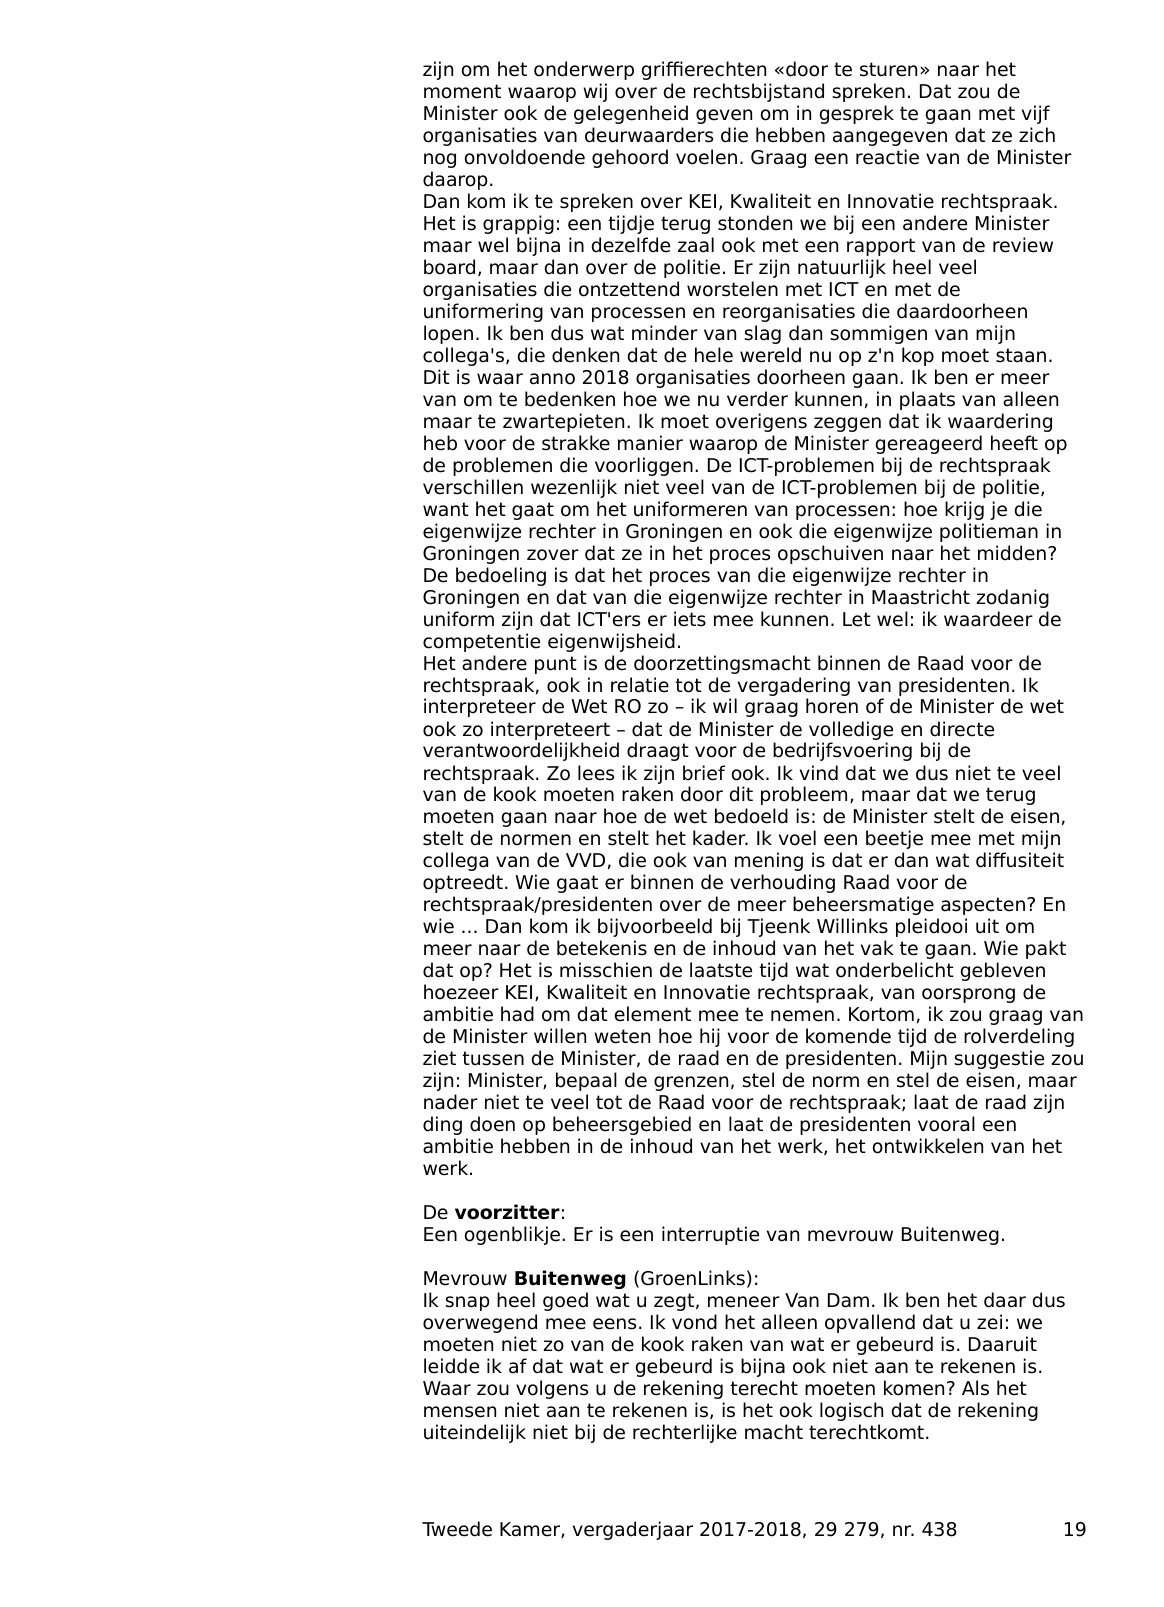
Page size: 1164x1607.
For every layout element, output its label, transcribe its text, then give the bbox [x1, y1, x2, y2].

text Dan kom ik te spreken over KEI, Kwaliteit en Innovatie rechtspraak. Het is grappig: een tijdje terug stonden we bij een andere Minister maar wel bijna in dezelfde zaal ook met een rapport van de review board, maar dan over de politie. Er zijn natuurlijk heel veel organisaties die ontzettend worstelen met ICT en met de uniformering van processen en reorganisaties die daardoorheen lopen. Ik ben dus wat minder van slag dan sommigen van mijn collega's, die denken dat de hele wereld nu op z'n kop moet staan. Dit is waar anno 2018 organisaties doorheen gaan. Ik ben er meer van om te bedenken hoe we nu verder kunnen, in plaats van alleen maar te zwartepieten. Ik moet overigens zeggen dat ik waardering heb voor de strakke manier waarop de Minister gereageerd heeft op de problemen die voorliggen. De ICT-problemen bij de rechtspraak verschillen wezenlijk niet veel van de ICT-problemen bij de politie, want het gaat om het uniformeren van processen: hoe krijg je die eigenwijze rechter in Groningen en ook die eigenwijze politieman in Groningen zover dat ze in het proces opschuiven naar het midden? De bedoeling is dat het proces van die eigenwijze rechter in Groningen en dat van die eigenwijze rechter in Maastricht zodanig uniform zijn dat ICT'ers er iets mee kunnen. Let wel: ik waardeer de competentie eigenwijsheid. [422, 191, 1087, 652]
text zijn om het onderwerp griffierechten «door te sturen» naar het moment waarop wij over de rechtsbijstand spreken. Dat zou de Minister ook de gelegenheid geven om in gesprek te gaan met vijf organisaties van deurwaarders die hebben aangegeven dat ze zich nog onvoldoende gehoord voelen. Graag een reactie van de Minister daarop. [422, 59, 1087, 191]
text Ik snap heel goed wat u zegt, meneer Van Dam. Ik ben het daar dus overwegend mee eens. Ik vond het alleen opvallend dat u zei: we moeten niet zo van de kook raken van wat er gebeurd is. Daaruit leidde ik af dat wat er gebeurd is bijna ook niet aan te rekenen is. Waar zou volgens u de rekening terecht moeten komen? Als het mensen niet aan te rekenen is, is het ook logisch dat de rekening uiteindelijk niet bij de rechterlijke macht terechtkomt. [422, 1290, 1087, 1444]
text Een ogenblikje. Er is een interruptie van mevrouw Buitenweg. [422, 1224, 1087, 1246]
text Het andere punt is de doorzettingsmacht binnen de Raad voor de rechtspraak, ook in relatie tot de vergadering van presidenten. Ik interpreteer de Wet RO zo – ik wil graag horen of de Minister de wet ook zo interpreteert – dat de Minister de volledige en directe verantwoordelijkheid draagt voor de bedrijfsvoering bij de rechtspraak. Zo lees ik zijn brief ook. Ik vind dat we dus niet te veel van de kook moeten raken door dit probleem, maar dat we terug moeten gaan naar hoe de wet bedoeld is: de Minister stelt de eisen, stelt de normen en stelt het kader. Ik voel een beetje mee met mijn collega van de VVD, die ook van mening is dat er dan wat diffusiteit optreedt. Wie gaat er binnen de verhouding Raad voor de rechtspraak/presidenten over de meer beheersmatige aspecten? En wie ... Dan kom ik bijvoorbeeld bij Tjeenk Willinks pleidooi uit om meer naar de betekenis en de inhoud van het vak te gaan. Wie pakt dat op? Het is misschien de laatste tijd wat onderbelicht gebleven hoezeer KEI, Kwaliteit en Innovatie rechtspraak, van oorsprong de ambitie had om dat element mee te nemen. Kortom, ik zou graag van de Minister willen weten hoe hij voor de komende tijd de rolverdeling ziet tussen de Minister, de raad en de presidenten. Mijn suggestie zou zijn: Minister, bepaal de grenzen, stel de norm en stel de eisen, maar nader niet te veel tot de Raad voor de rechtspraak; laat de raad zijn ding doen op beheersgebied en laat de presidenten vooral een ambitie hebben in de inhoud van het werk, het ontwikkelen van het werk. [422, 652, 1087, 1180]
text Mevrouw Buitenweg (GroenLinks): [422, 1268, 1087, 1290]
text De voorzitter: [422, 1202, 1087, 1224]
